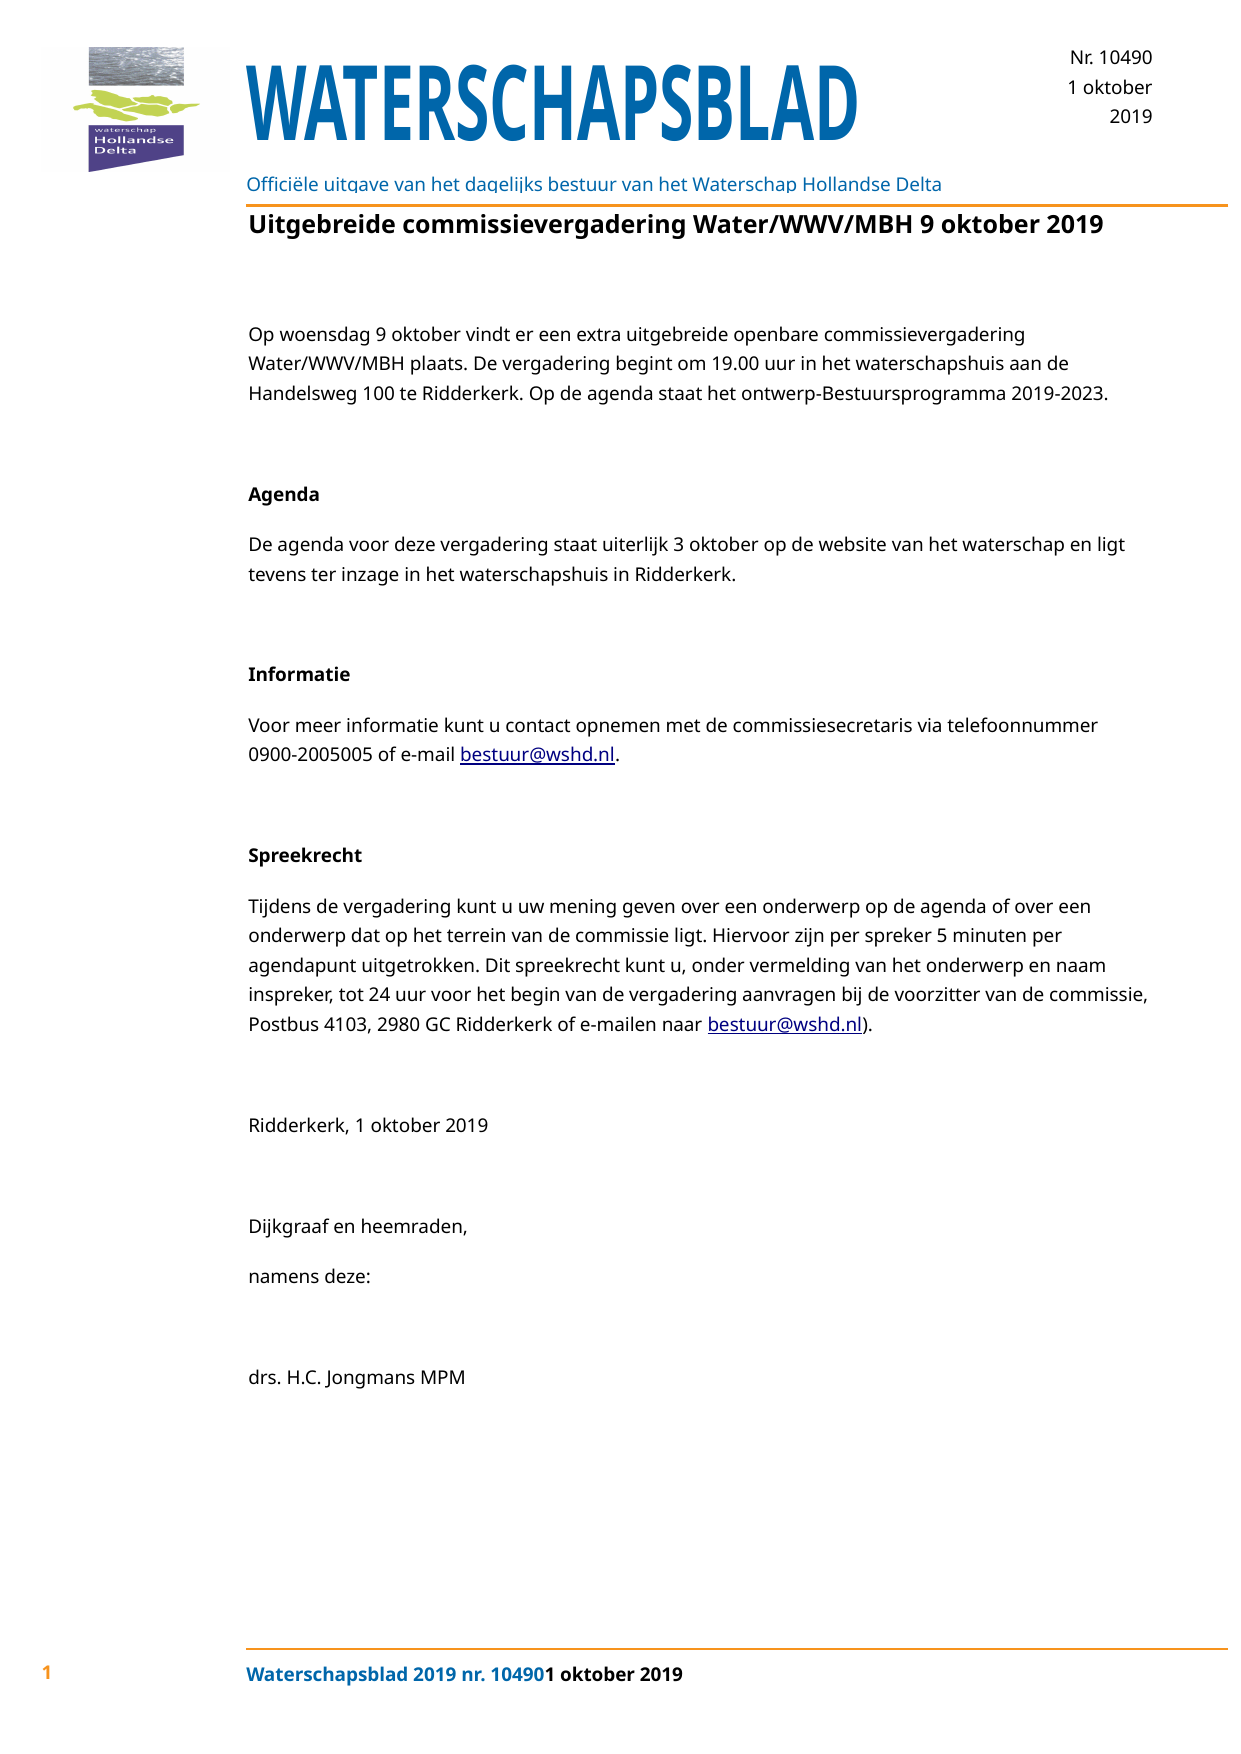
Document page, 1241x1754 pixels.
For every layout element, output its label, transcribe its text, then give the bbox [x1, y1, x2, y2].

text Uitgebreide commissievergadering Water/WWV/MBH 9 oktober 2019 [248, 207, 1152, 241]
text Tijdens de vergadering kunt u uw mening geven over een onderwerp op de agenda of over een onderwerp dat op het terrein van de commissie ligt. Hiervoor zijn per spreker 5 minuten per agendapunt uitgetrokken. Dit spreekrecht kunt u, onder vermelding van het onderwerp en naam inspreker, tot 24 uur voor het begin van de vergadering aanvragen bij de voorzitter van de commissie, Postbus 4103, 2980 GC Ridderkerk of e-mailen naar bestuur@wshd.nl). [248, 893, 1152, 1037]
text Informatie [248, 662, 1152, 687]
picture [41, 47, 231, 172]
text Dijkgraaf en heemraden, [248, 1213, 1152, 1238]
text Ridderkerk, 1 oktober 2019 [248, 1112, 1152, 1138]
text Spreekrecht [248, 842, 1152, 868]
text Op woensdag 9 oktober vindt er een extra uitgebreide openbare commissievergadering Water/WWV/MBH plaats. De vergadering begint om 19.00 uur in het waterschapshuis aan de Handelsweg 100 te Ridderkerk. Op de agenda staat het ontwerp-Bestuursprogramma 2019-2023. [248, 321, 1152, 406]
text namens deze: [248, 1263, 1152, 1289]
text De agenda voor deze vergadering staat uiterlijk 3 oktober op de website van het waterschap en ligt tevens ter inzage in het waterschapshuis in Ridderkerk. [248, 531, 1152, 586]
text drs. H.C. Jongmans MPM [248, 1364, 1152, 1390]
text Agenda [248, 481, 1152, 506]
text Voor meer informatie kunt u contact opnemen met de commissiesecretaris via telefoonnummer 0900-2005005 of e-mail bestuur@wshd.nl. [248, 712, 1152, 767]
